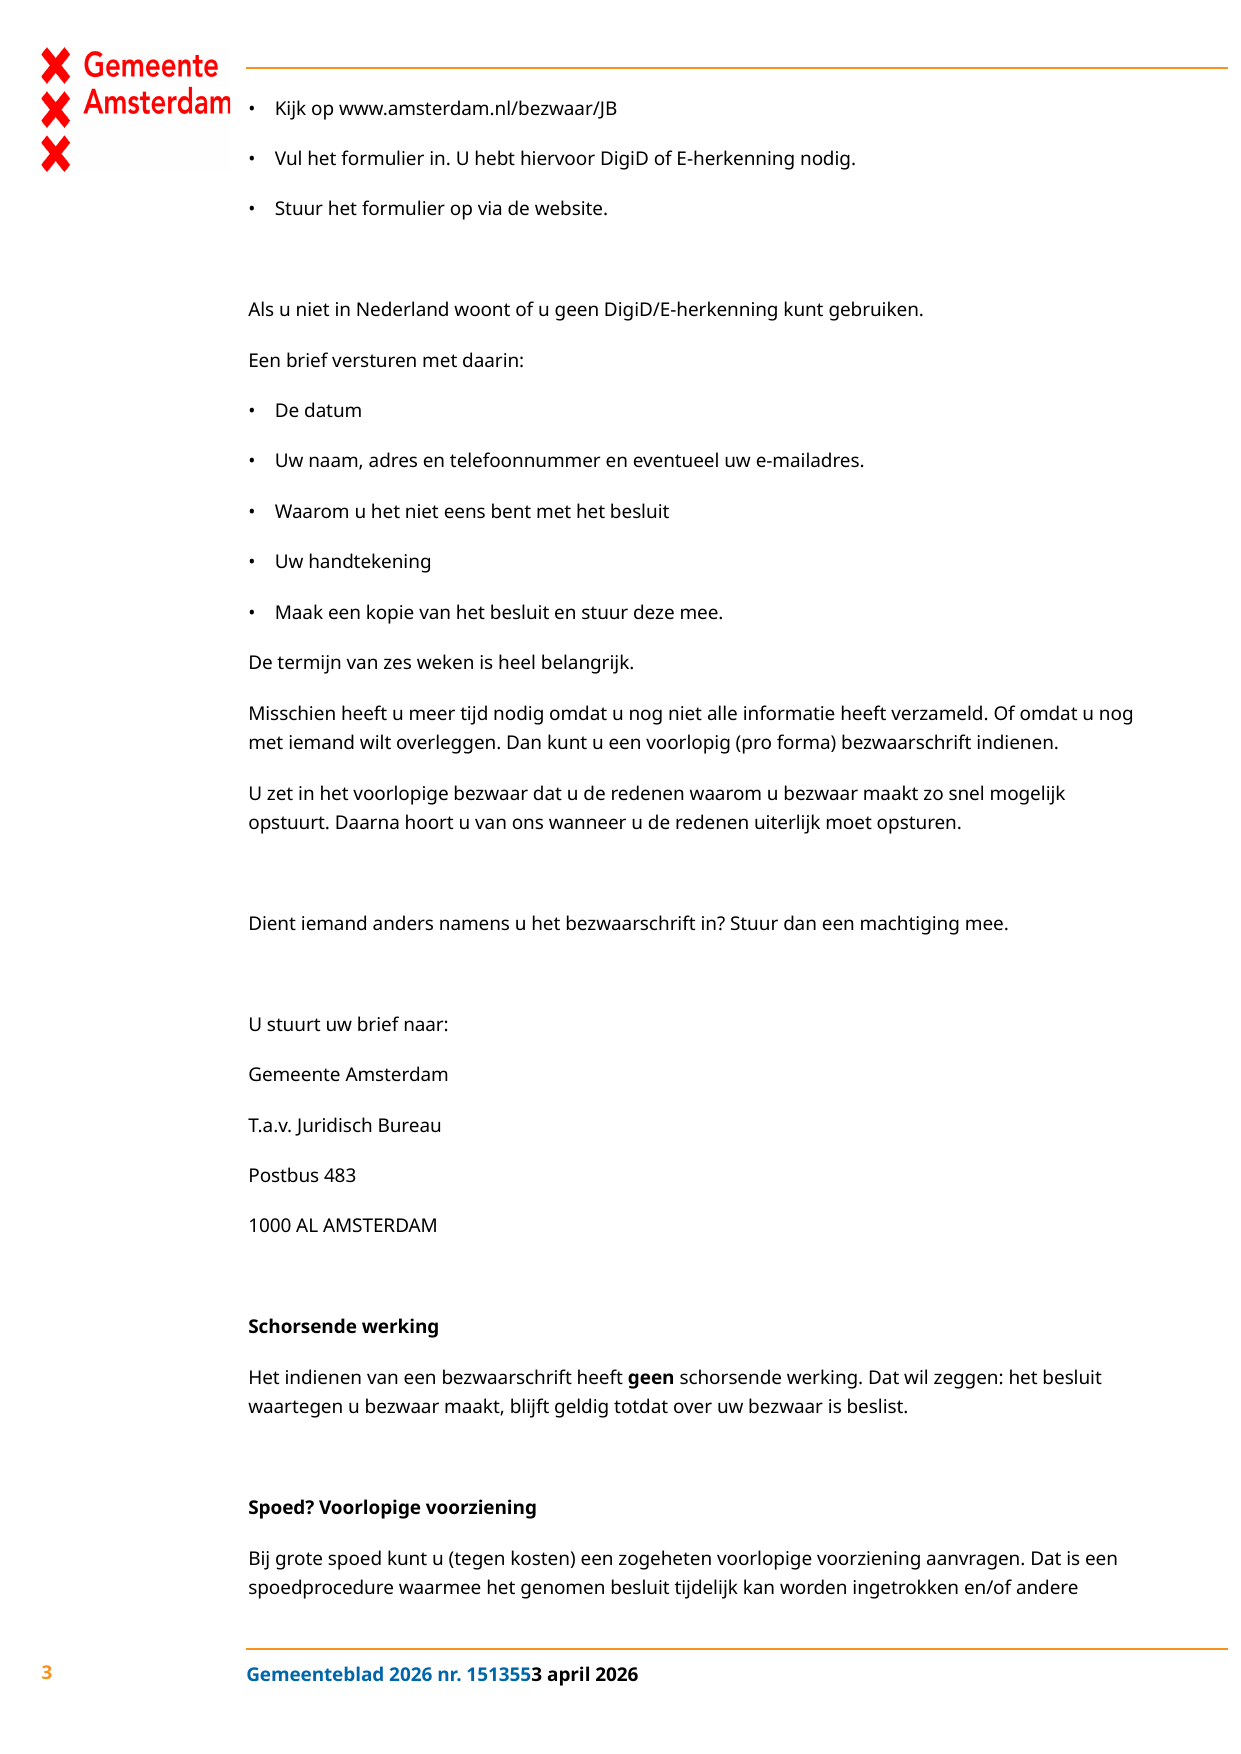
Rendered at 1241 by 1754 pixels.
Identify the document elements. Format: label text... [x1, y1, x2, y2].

text • De datum [248, 397, 1152, 423]
text 1000 AL AMSTERDAM [248, 1213, 1152, 1238]
text U zet in het voorlopige bezwaar dat u de redenen waarom u bezwaar maakt zo snel mogelijk opstuurt. Daarna hoort u van ons wanneer u de redenen uiterlijk moet opsturen. [248, 780, 1152, 835]
text Misschien heeft u meer tijd nodig omdat u nog niet alle informatie heeft verzameld. Of omdat u nog met iemand wilt overleggen. Dan kunt u een voorlopig (pro forma) bezwaarschrift indienen. [248, 700, 1152, 755]
text • Maak een kopie van het besluit en stuur deze mee. [248, 599, 1152, 625]
text T.a.v. Juridisch Bureau [248, 1112, 1152, 1138]
text Spoed? Voorlopige voorziening [248, 1494, 1152, 1520]
text • Kijk op www.amsterdam.nl/bezwaar/JB [248, 95, 1152, 121]
text Schorsende werking [248, 1313, 1152, 1339]
text De termijn van zes weken is heel belangrijk. [248, 649, 1152, 675]
text Als u niet in Nederland woont of u geen DigiD/E-herkenning kunt gebruiken. [248, 296, 1152, 322]
text U stuurt uw brief naar: [248, 1011, 1152, 1037]
text Bij grote spoed kunt u (tegen kosten) een zogeheten voorlopige voorziening aanvragen. Dat is een spoedprocedure waarmee het genomen besluit tijdelijk kan worden ingetrokken en/of andere [248, 1545, 1152, 1600]
text Gemeente Amsterdam [248, 1061, 1152, 1087]
text • Uw naam, adres en telefoonnummer en eventueel uw e-mailadres. [248, 448, 1152, 473]
text • Stuur het formulier op via de website. [248, 196, 1152, 221]
text • Vul het formulier in. U hebt hiervoor DigiD of E-herkenning nodig. [248, 145, 1152, 171]
text Een brief versturen met daarin: [248, 347, 1152, 373]
text • Waarom u het niet eens bent met het besluit [248, 498, 1152, 524]
text Het indienen van een bezwaarschrift heeft geen schorsende werking. Dat wil zeggen: het besluit waartegen u bezwaar maakt, blijft geldig totdat over uw bezwaar is beslist. [248, 1364, 1152, 1419]
picture [41, 47, 231, 172]
text Dient iemand anders namens u het bezwaarschrift in? Stuur dan een machtiging mee. [248, 910, 1152, 936]
text Postbus 483 [248, 1162, 1152, 1188]
text • Uw handtekening [248, 548, 1152, 574]
